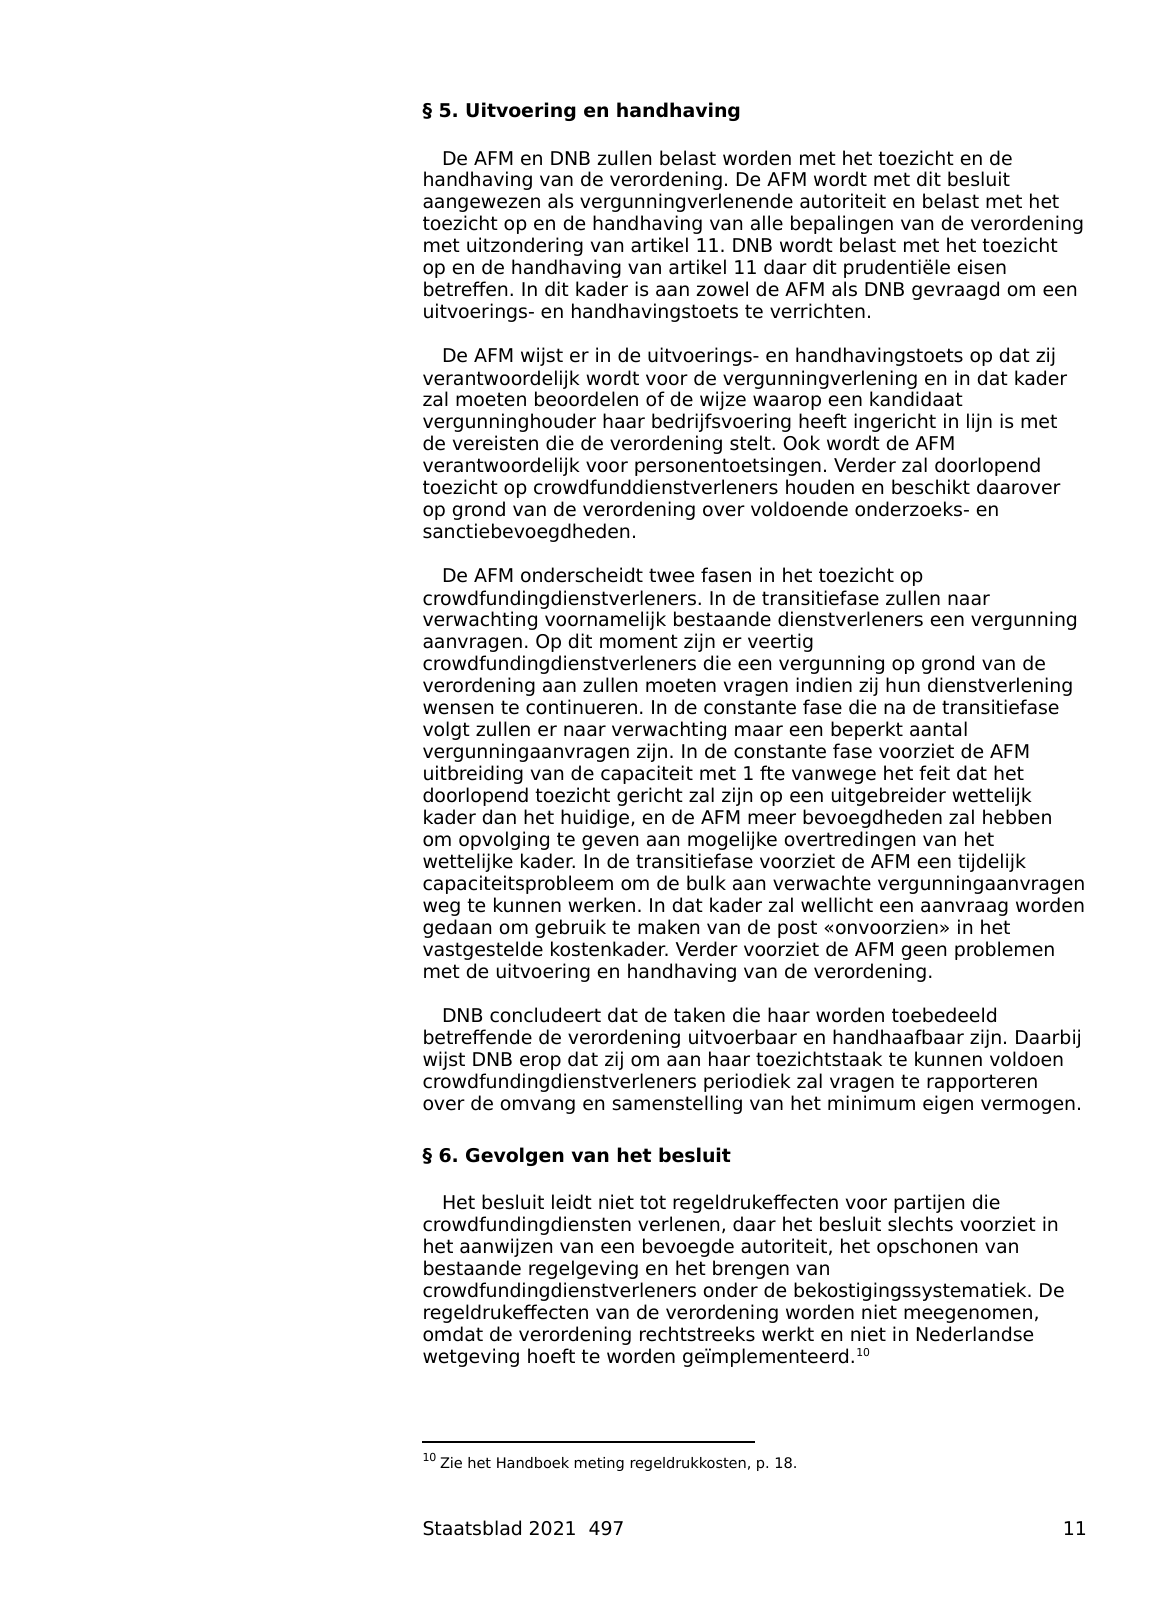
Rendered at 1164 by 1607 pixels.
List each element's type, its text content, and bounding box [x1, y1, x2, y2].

text Zie het Handboek meting regeldrukkosten, p. 18. [422, 1451, 1087, 1473]
subtitle § 5. Uitvoering en handhaving [422, 100, 1087, 122]
text Het besluit leidt niet tot regeldrukeffecten voor partijen die crowdfundingdiensten verlenen, daar het besluit slechts voorziet in het aanwijzen van een bevoegde autoriteit, het opschonen van bestaande regelgeving en het brengen van crowdfundingdienstverleners onder de bekostigingssystematiek. De regeldrukeffecten van de verordening worden niet meegenomen, omdat de verordening rechtstreeks werkt en niet in Nederlandse wetgeving hoeft te worden geïmplementeerd. [422, 1192, 1087, 1368]
text De AFM onderscheidt twee fasen in het toezicht op crowdfundingdienstverleners. In de transitiefase zullen naar verwachting voornamelijk bestaande dienstverleners een vergunning aanvragen. Op dit moment zijn er veertig crowdfundingdienstverleners die een vergunning op grond van de verordening aan zullen moeten vragen indien zij hun dienstverlening wensen te continueren. In de constante fase die na de transitiefase volgt zullen er naar verwachting maar een beperkt aantal vergunningaanvragen zijn. In de constante fase voorziet de AFM uitbreiding van de capaciteit met 1 fte vanwege het feit dat het doorlopend toezicht gericht zal zijn op een uitgebreider wettelijk kader dan het huidige, en de AFM meer bevoegdheden zal hebben om opvolging te geven aan mogelijke overtredingen van het wettelijke kader. In de transitiefase voorziet de AFM een tijdelijk capaciteitsprobleem om de bulk aan verwachte vergunningaanvragen weg te kunnen werken. In dat kader zal wellicht een aanvraag worden gedaan om gebruik te maken van de post «onvoorzien» in het vastgestelde kostenkader. Verder voorziet de AFM geen problemen met de uitvoering en handhaving van de verordening. [422, 565, 1087, 983]
text DNB concludeert dat de taken die haar worden toebedeeld betreffende de verordening uitvoerbaar en handhaafbaar zijn. Daarbij wijst DNB erop dat zij om aan haar toezichtstaak te kunnen voldoen crowdfundingdienstverleners periodiek zal vragen te rapporteren over de omvang en samenstelling van het minimum eigen vermogen. [422, 1005, 1087, 1115]
text De AFM en DNB zullen belast worden met het toezicht en de handhaving van de verordening. De AFM wordt met dit besluit aangewezen als vergunningverlenende autoriteit en belast met het toezicht op en de handhaving van alle bepalingen van de verordening met uitzondering van artikel 11. DNB wordt belast met het toezicht op en de handhaving van artikel 11 daar dit prudentiële eisen betreffen. In dit kader is aan zowel de AFM als DNB gevraagd om een uitvoerings- en handhavingstoets te verrichten. [422, 147, 1087, 323]
subtitle § 6. Gevolgen van het besluit [422, 1145, 1087, 1167]
text De AFM wijst er in de uitvoerings- en handhavingstoets op dat zij verantwoordelijk wordt voor de vergunningverlening en in dat kader zal moeten beoordelen of de wijze waarop een kandidaat vergunninghouder haar bedrijfsvoering heeft ingericht in lijn is met de vereisten die de verordening stelt. Ook wordt de AFM verantwoordelijk voor personentoetsingen. Verder zal doorlopend toezicht op crowdfunddienstverleners houden en beschikt daarover op grond van de verordening over voldoende onderzoeks- en sanctiebevoegdheden. [422, 345, 1087, 543]
